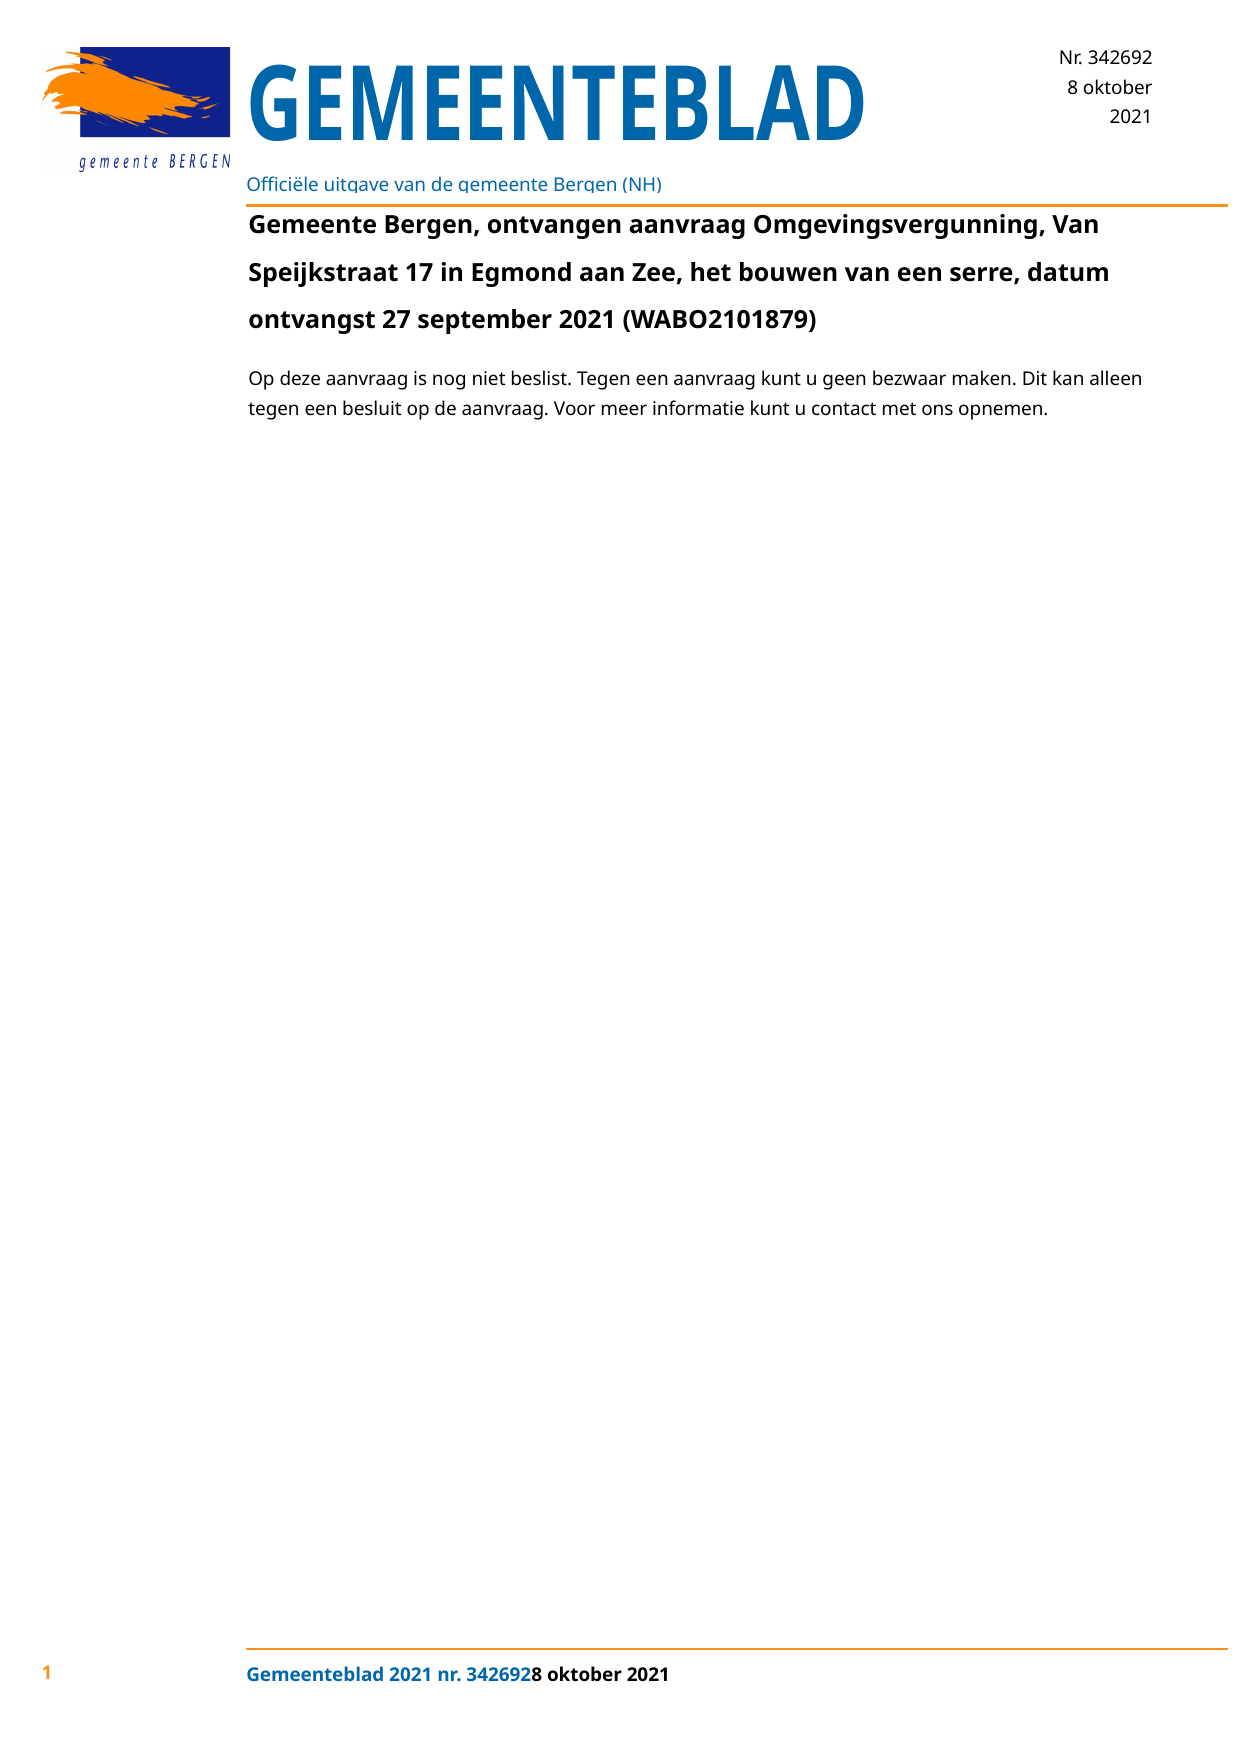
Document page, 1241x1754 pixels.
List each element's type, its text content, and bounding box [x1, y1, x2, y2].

text Gemeente Bergen, ontvangen aanvraag Omgevingsvergunning, Van Speijkstraat 17 in Egmond aan Zee, het bouwen van een serre, datum ontvangst 27 september 2021 (WABO2101879) [248, 207, 1152, 336]
picture [41, 47, 231, 172]
text Op deze aanvraag is nog niet beslist. Tegen een aanvraag kunt u geen bezwaar maken. Dit kan alleen tegen een besluit op de aanvraag. Voor meer informatie kunt u contact met ons opnemen. [248, 366, 1152, 421]
